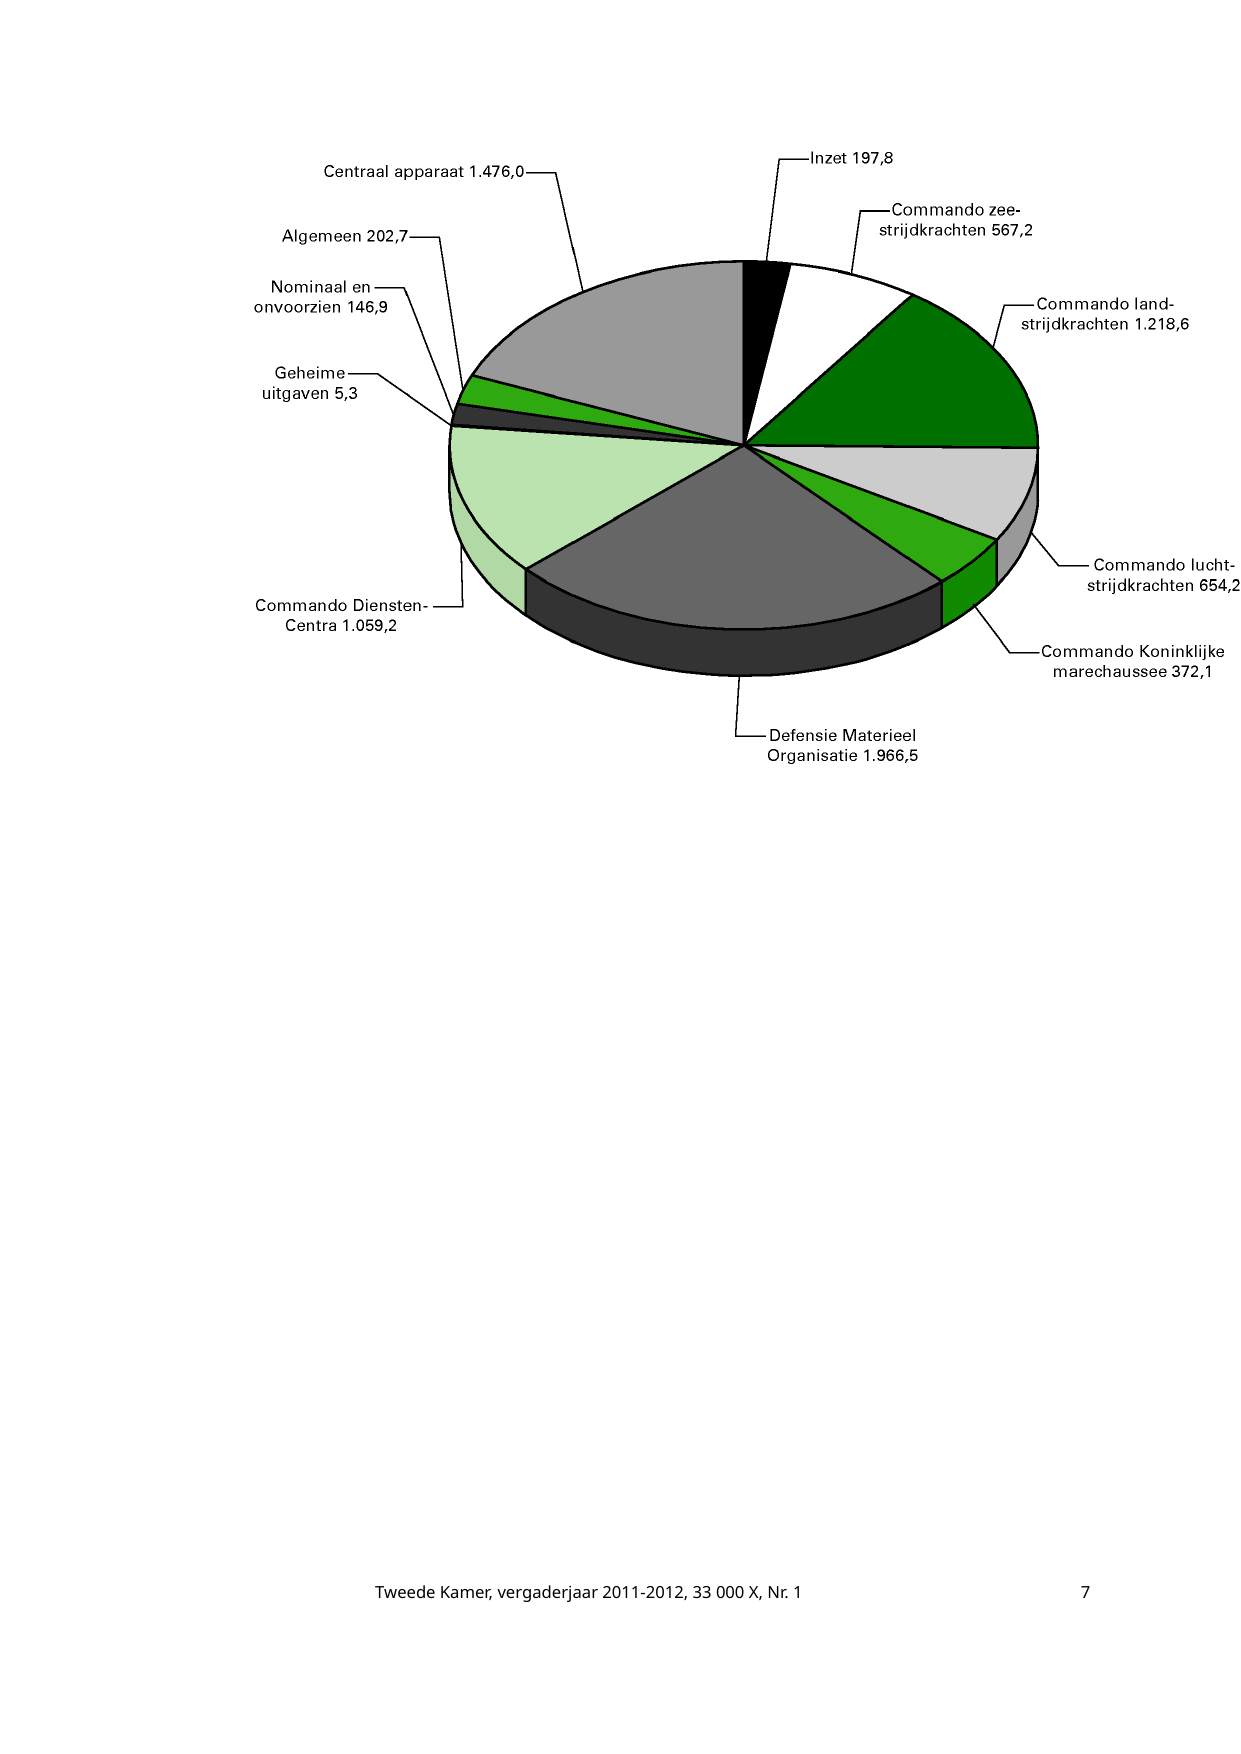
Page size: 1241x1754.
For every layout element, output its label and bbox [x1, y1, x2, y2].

picture [240, 150, 1241, 765]
